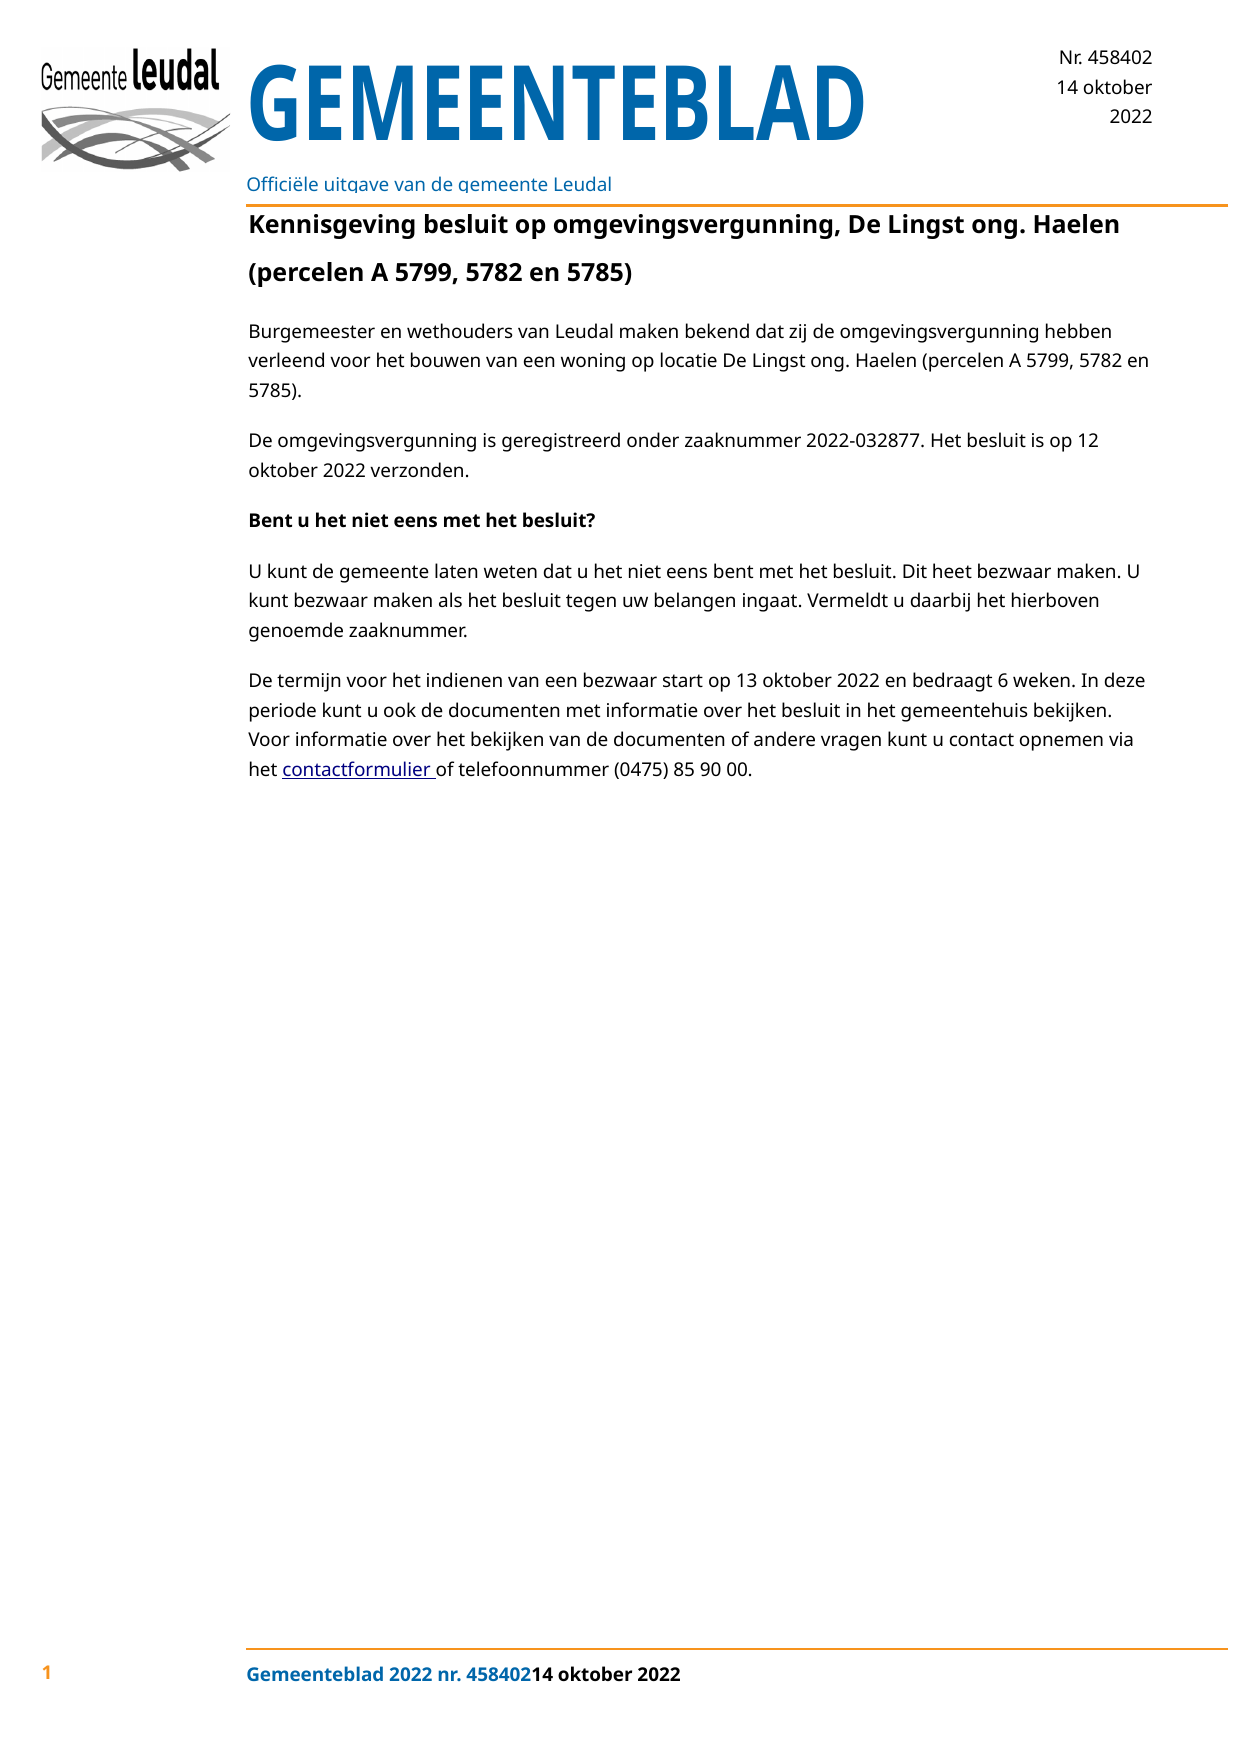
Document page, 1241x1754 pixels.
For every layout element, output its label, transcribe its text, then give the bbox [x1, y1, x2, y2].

text Burgemeester en wethouders van Leudal maken bekend dat zij de omgevingsvergunning hebben verleend voor het bouwen van een woning op locatie De Lingst ong. Haelen (percelen A 5799, 5782 en 5785). [248, 318, 1152, 403]
text Kennisgeving besluit op omgevingsvergunning, De Lingst ong. Haelen (percelen A 5799, 5782 en 5785) [248, 207, 1152, 288]
text De termijn voor het indienen van een bezwaar start op 13 oktober 2022 en bedraagt 6 weken. In deze periode kunt u ook de documenten met informatie over het besluit in het gemeentehuis bekijken. Voor informatie over het bekijken van de documenten of andere vragen kunt u contact opnemen via het contactformulier of telefoonnummer (0475) 85 90 00. [248, 667, 1152, 782]
text De omgevingsvergunning is geregistreerd onder zaaknummer 2022-032877. Het besluit is op 12 oktober 2022 verzonden. [248, 427, 1152, 483]
picture [41, 47, 231, 172]
text Bent u het niet eens met het besluit? [248, 507, 1152, 533]
text U kunt de gemeente laten weten dat u het niet eens bent met het besluit. Dit heet bezwaar maken. U kunt bezwaar maken als het besluit tegen uw belangen ingaat. Vermeldt u daarbij het hierboven genoemde zaaknummer. [248, 558, 1152, 643]
